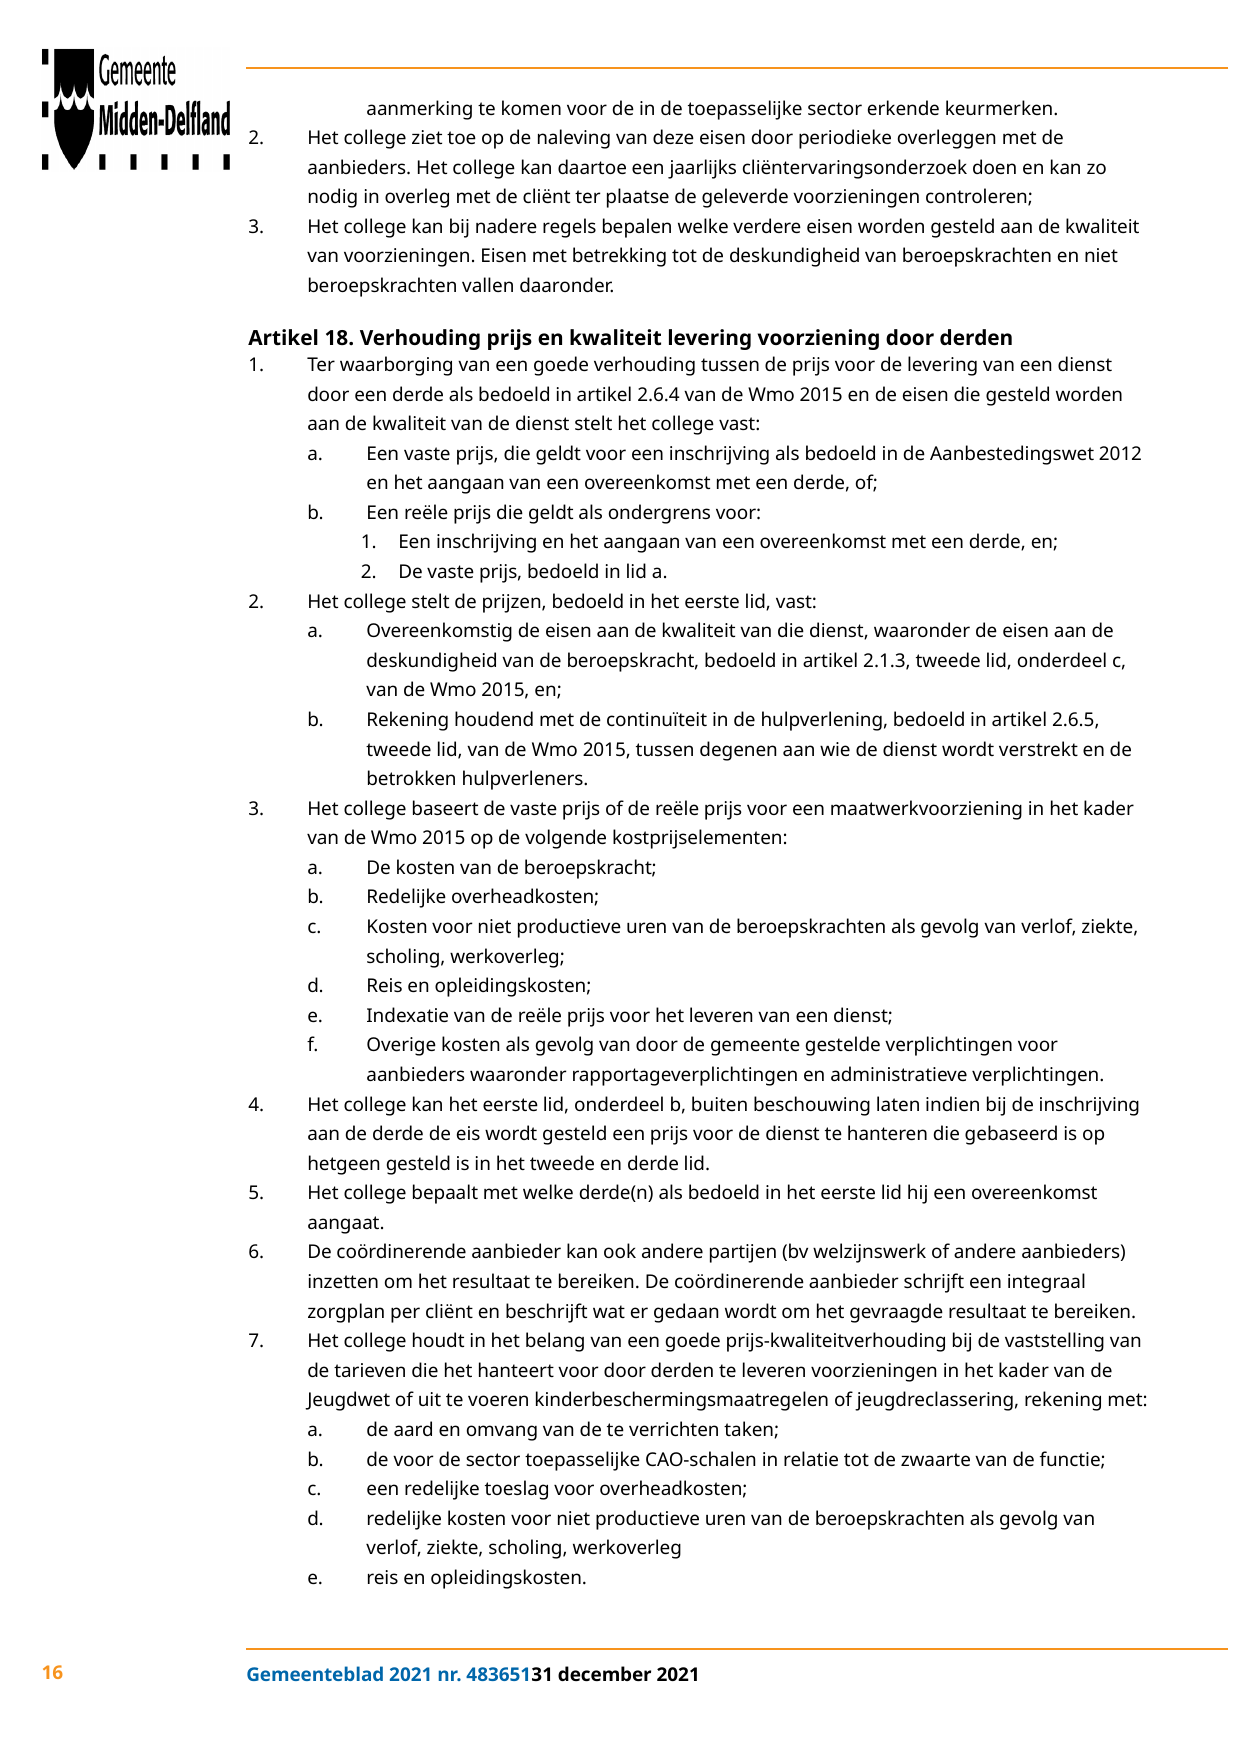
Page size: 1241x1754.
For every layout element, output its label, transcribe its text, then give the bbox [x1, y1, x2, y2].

list de aard en omvang van de te verrichten taken; [307, 1416, 1152, 1442]
list Indexatie van de reële prijs voor het leveren van een dienst; [307, 1002, 1152, 1028]
list Kosten voor niet productieve uren van de beroepskrachten als gevolg van verlof, ziekte, scholing, werkoverleg; [307, 913, 1152, 968]
text Artikel 18. Verhouding prijs en kwaliteit levering voorziening door derden [248, 323, 1152, 351]
list Het college baseert de vaste prijs of de reële prijs voor een maatwerkvoorziening in het kader van de Wmo 2015 op de volgende kostprijselementen: [248, 795, 1152, 850]
list de voor de sector toepasselijke CAO-schalen in relatie tot de zwaarte van de functie; [307, 1446, 1152, 1471]
list Het college houdt in het belang van een goede prijs-kwaliteitverhouding bij de vaststelling van de tarieven die het hanteert voor door derden te leveren voorzieningen in het kader van de Jeugdwet of uit te voeren kinderbeschermingsmaatregelen of jeugdreclassering, rekening met: [248, 1327, 1152, 1412]
list Reis en opleidingskosten; [307, 972, 1152, 998]
list Het college kan bij nadere regels bepalen welke verdere eisen worden gesteld aan de kwaliteit van voorzieningen. Eisen met betrekking tot de deskundigheid van beroepskrachten en niet beroepskrachten vallen daaronder. [248, 213, 1152, 298]
list een redelijke toeslag voor overheadkosten; [307, 1475, 1152, 1501]
list reis en opleidingskosten. [307, 1564, 1152, 1590]
list Rekening houdend met de continuïteit in de hulpverlening, bedoeld in artikel 2.6.5, tweede lid, van de Wmo 2015, tussen degenen aan wie de dienst wordt verstrekt en de betrokken hulpverleners. [307, 706, 1152, 791]
list Redelijke overheadkosten; [307, 884, 1152, 909]
picture [41, 47, 231, 172]
list Het college kan het eerste lid, onderdeel b, buiten beschouwing laten indien bij de inschrijving aan de derde de eis wordt gesteld een prijs voor de dienst te hanteren die gebaseerd is op hetgeen gesteld is in het tweede en derde lid. [248, 1091, 1152, 1176]
list Overeenkomstig de eisen aan de kwaliteit van die dienst, waaronder de eisen aan de deskundigheid van de beroepskracht, bedoeld in artikel 2.1.3, tweede lid, onderdeel c, van de Wmo 2015, en; [307, 617, 1152, 702]
list De coördinerende aanbieder kan ook andere partijen (bv welzijnswerk of andere aanbieders) inzetten om het resultaat te bereiken. De coördinerende aanbieder schrijft een integraal zorgplan per cliënt en beschrijft wat er gedaan wordt om het gevraagde resultaat te bereiken. [248, 1239, 1152, 1323]
list Overige kosten als gevolg van door de gemeente gestelde verplichtingen voor aanbieders waaronder rapportageverplichtingen en administratieve verplichtingen. [307, 1032, 1152, 1087]
list Het college ziet toe op de naleving van deze eisen door periodieke overleggen met de aanbieders. Het college kan daartoe een jaarlijks cliëntervaringsonderzoek doen en kan zo nodig in overleg met de cliënt ter plaatse de geleverde voorzieningen controleren; [248, 124, 1152, 209]
list De vaste prijs, bedoeld in lid a. [361, 558, 1152, 584]
list Het college bepaalt met welke derde(n) als bedoeld in het eerste lid hij een overeenkomst aangaat. [248, 1179, 1152, 1235]
list Een reële prijs die geldt als ondergrens voor: [307, 499, 1152, 525]
list aanmerking te komen voor de in de toepasselijke sector erkende keurmerken. [307, 95, 1152, 121]
list Een inschrijving en het aangaan van een overeenkomst met een derde, en; [361, 529, 1152, 554]
list Het college stelt de prijzen, bedoeld in het eerste lid, vast: [248, 588, 1152, 613]
list redelijke kosten voor niet productieve uren van de beroepskrachten als gevolg van verlof, ziekte, scholing, werkoverleg [307, 1505, 1152, 1560]
list Een vaste prijs, die geldt voor een inschrijving als bedoeld in de Aanbestedingswet 2012 en het aangaan van een overeenkomst met een derde, of; [307, 440, 1152, 495]
list Ter waarborging van een goede verhouding tussen de prijs voor de levering van een dienst door een derde als bedoeld in artikel 2.6.4 van de Wmo 2015 en de eisen die gesteld worden aan de kwaliteit van de dienst stelt het college vast: [248, 351, 1152, 436]
list De kosten van de beroepskracht; [307, 854, 1152, 880]
